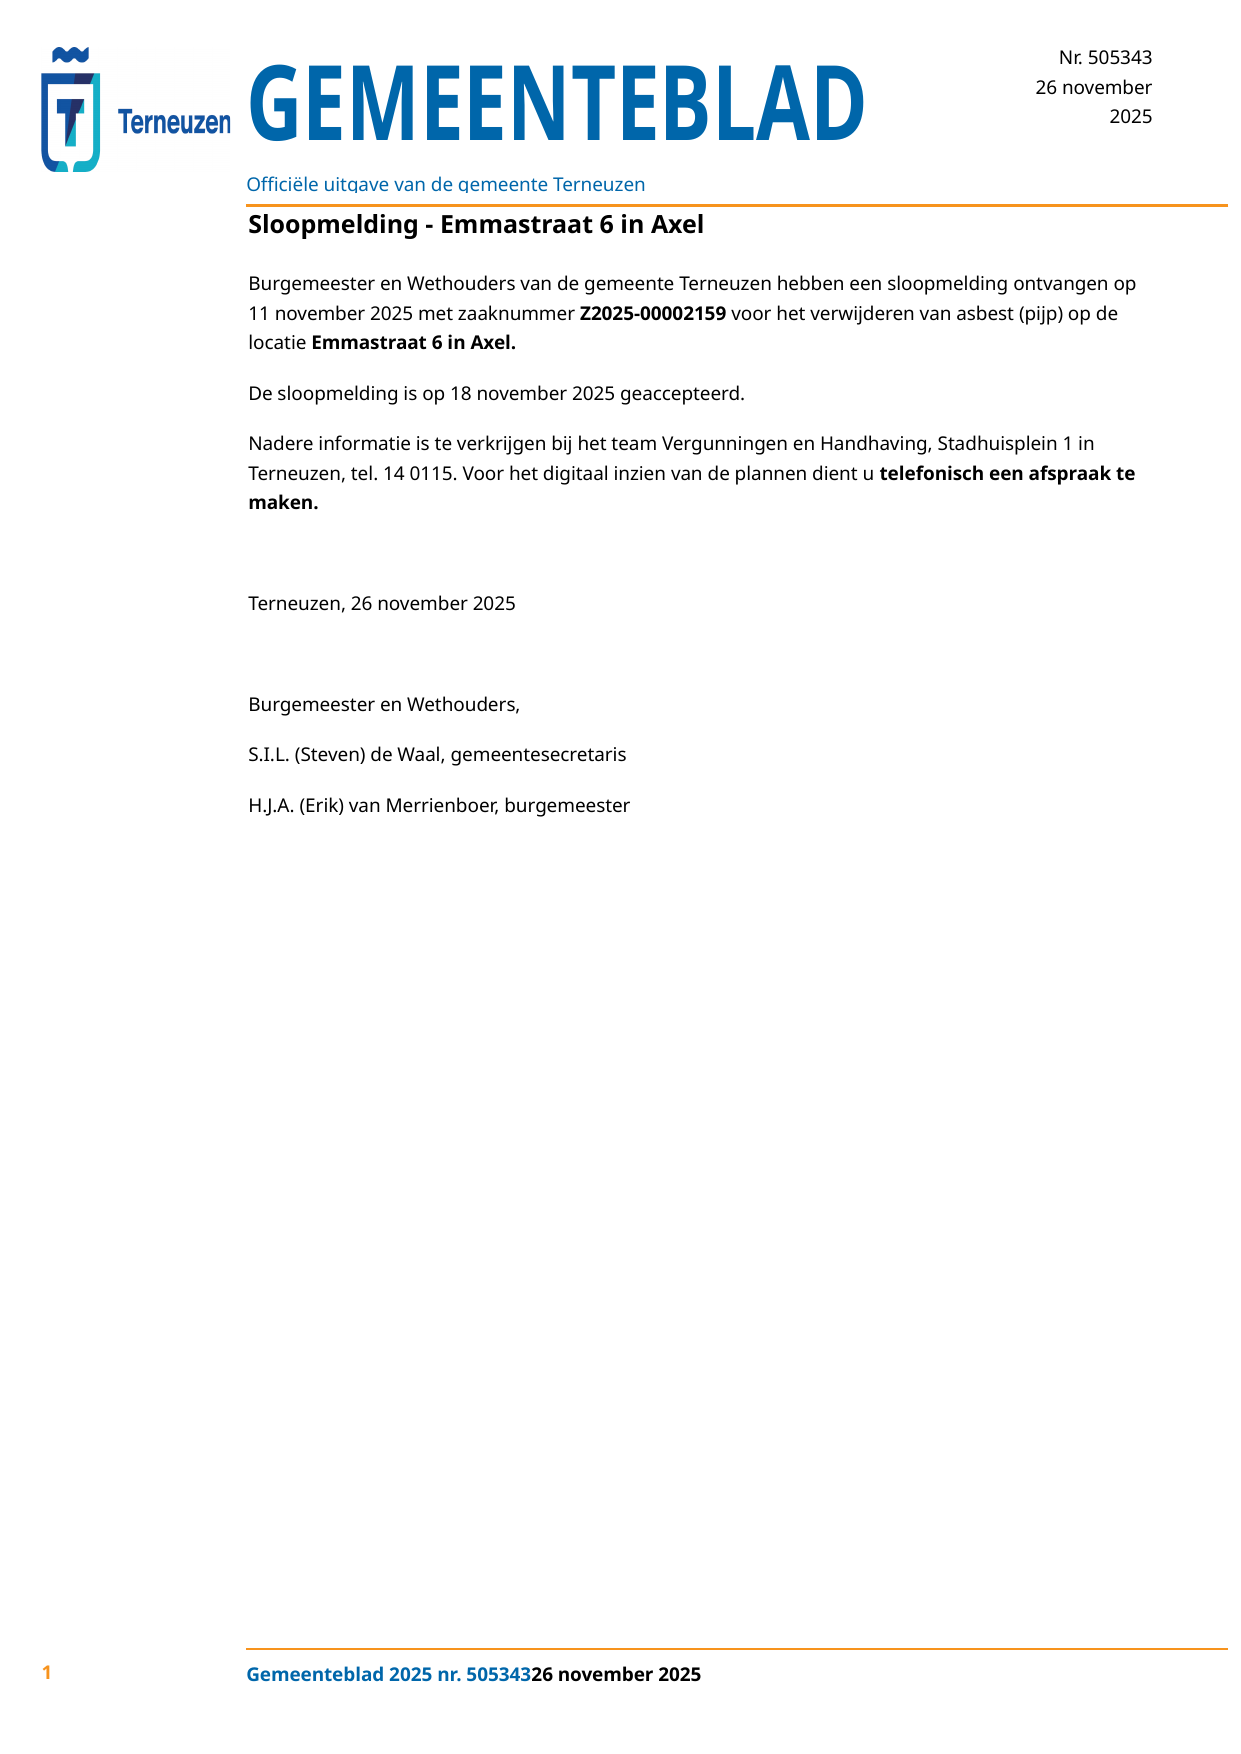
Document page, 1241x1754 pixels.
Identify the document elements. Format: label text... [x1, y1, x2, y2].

text H.J.A. (Erik) van Merrienboer, burgemeester [248, 792, 1152, 818]
text Burgemeester en Wethouders van de gemeente Terneuzen hebben een sloopmelding ontvangen op 11 november 2025 met zaaknummer Z2025-00002159 voor het verwijderen van asbest (pijp) op de locatie Emmastraat 6 in Axel. [248, 270, 1152, 355]
text Sloopmelding - Emmastraat 6 in Axel [248, 207, 1152, 241]
text Terneuzen, 26 november 2025 [248, 590, 1152, 616]
picture [41, 47, 231, 172]
text S.I.L. (Steven) de Waal, gemeentesecretaris [248, 742, 1152, 767]
text Nadere informatie is te verkrijgen bij het team Vergunningen en Handhaving, Stadhuisplein 1 in Terneuzen, tel. 14 0115. Voor het digitaal inzien van de plannen dient u telefonisch een afspraak te maken. [248, 430, 1152, 515]
text Burgemeester en Wethouders, [248, 691, 1152, 717]
text De sloopmelding is op 18 november 2025 geaccepteerd. [248, 380, 1152, 406]
